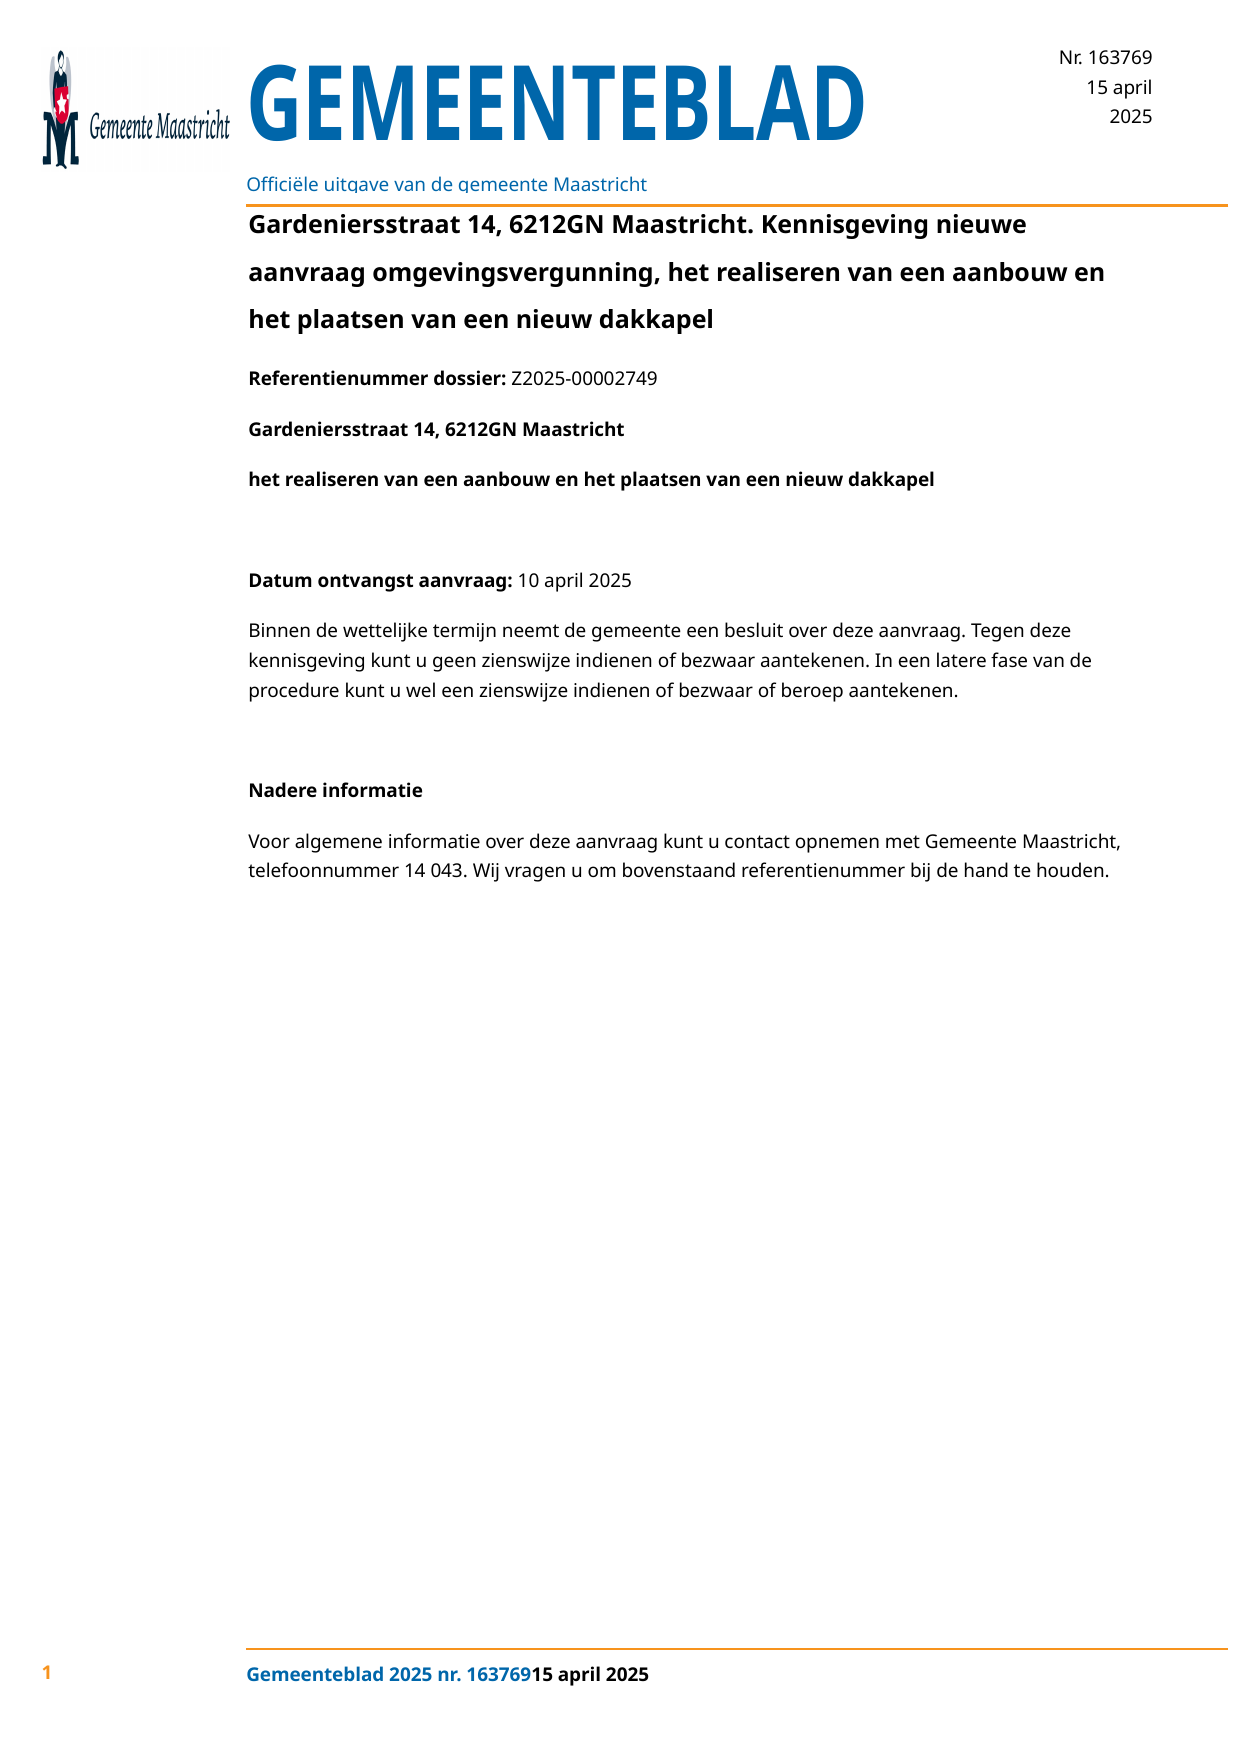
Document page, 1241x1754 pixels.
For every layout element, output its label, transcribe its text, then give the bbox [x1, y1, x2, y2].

text Binnen de wettelijke termijn neemt de gemeente een besluit over deze aanvraag. Tegen deze kennisgeving kunt u geen zienswijze indienen of bezwaar aantekenen. In een latere fase van de procedure kunt u wel een zienswijze indienen of bezwaar of beroep aantekenen. [248, 618, 1152, 702]
text Referentienummer dossier: Z2025-00002749 [248, 366, 1152, 391]
text Datum ontvangst aanvraag: 10 april 2025 [248, 567, 1152, 593]
text Gardeniersstraat 14, 6212GN Maastricht. Kennisgeving nieuwe aanvraag omgevingsvergunning, het realiseren van een aanbouw en het plaatsen van een nieuw dakkapel [248, 207, 1152, 336]
text Voor algemene informatie over deze aanvraag kunt u contact opnemen met Gemeente Maastricht, telefoonnummer 14 043. Wij vragen u om bovenstaand referentienummer bij de hand te houden. [248, 828, 1152, 883]
text Gardeniersstraat 14, 6212GN Maastricht [248, 416, 1152, 442]
text het realiseren van een aanbouw en het plaatsen van een nieuw dakkapel [248, 466, 1152, 492]
picture [41, 47, 231, 172]
text Nadere informatie [248, 778, 1152, 803]
